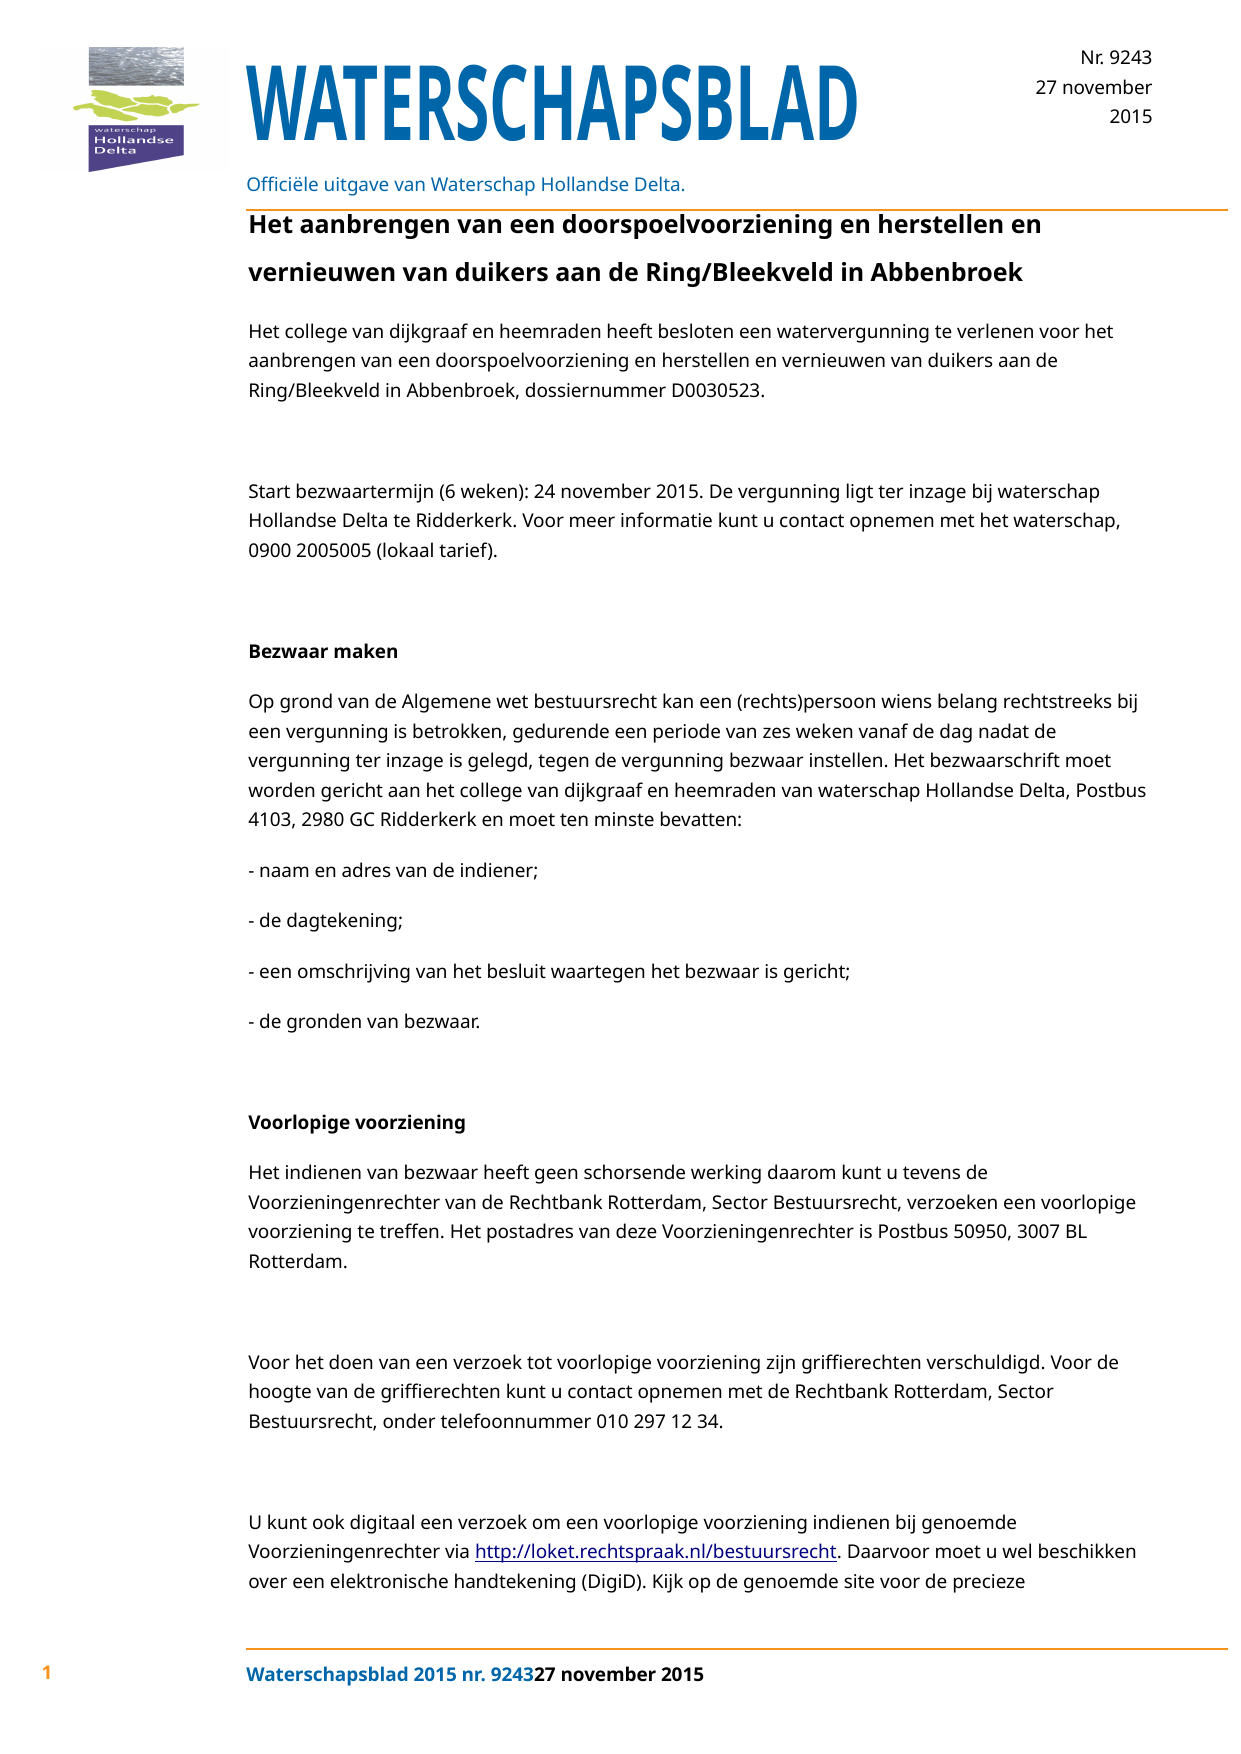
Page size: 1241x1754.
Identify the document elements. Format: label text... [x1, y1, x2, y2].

text - de dagtekening; [248, 907, 1152, 933]
text Start bezwaartermijn (6 weken): 24 november 2015. De vergunning ligt ter inzage bij waterschap Hollandse Delta te Ridderkerk. Voor meer informatie kunt u contact opnemen met het waterschap, 0900 2005005 (lokaal tarief). [248, 478, 1152, 563]
text Het indienen van bezwaar heeft geen schorsende werking daarom kunt u tevens de Voorzieningenrechter van de Rechtbank Rotterdam, Sector Bestuursrecht, verzoeken een voorlopige voorziening te treffen. Het postadres van deze Voorzieningenrechter is Postbus 50950, 3007 BL Rotterdam. [248, 1159, 1152, 1274]
text Voorlopige voorziening [248, 1109, 1152, 1135]
text Het college van dijkgraaf en heemraden heeft besloten een watervergunning te verlenen voor het aanbrengen van een doorspoelvoorziening en herstellen en vernieuwen van duikers aan de Ring/Bleekveld in Abbenbroek, dossiernummer D0030523. [248, 318, 1152, 403]
text U kunt ook digitaal een verzoek om een voorlopige voorziening indienen bij genoemde Voorzieningenrechter via http://loket.rechtspraak.nl/bestuursrecht. Daarvoor moet u wel beschikken over een elektronische handtekening (DigiD). Kijk op de genoemde site voor de precieze [248, 1509, 1152, 1594]
text - de gronden van bezwaar. [248, 1008, 1152, 1034]
text Voor het doen van een verzoek tot voorlopige voorziening zijn griffierechten verschuldigd. Voor de hoogte van de griffierechten kunt u contact opnemen met de Rechtbank Rotterdam, Sector Bestuursrecht, onder telefoonnummer 010 297 12 34. [248, 1349, 1152, 1434]
text Bezwaar maken [248, 638, 1152, 664]
picture [41, 47, 231, 172]
text Het aanbrengen van een doorspoelvoorziening en herstellen en vernieuwen van duikers aan de Ring/Bleekveld in Abbenbroek [248, 211, 1152, 288]
text - een omschrijving van het besluit waartegen het bezwaar is gericht; [248, 958, 1152, 984]
text - naam en adres van de indiener; [248, 857, 1152, 883]
text Op grond van de Algemene wet bestuursrecht kan een (rechts)persoon wiens belang rechtstreeks bij een vergunning is betrokken, gedurende een periode van zes weken vanaf de dag nadat de vergunning ter inzage is gelegd, tegen de vergunning bezwaar instellen. Het bezwaarschrift moet worden gericht aan het college van dijkgraaf en heemraden van waterschap Hollandse Delta, Postbus 4103, 2980 GC Ridderkerk en moet ten minste bevatten: [248, 688, 1152, 832]
